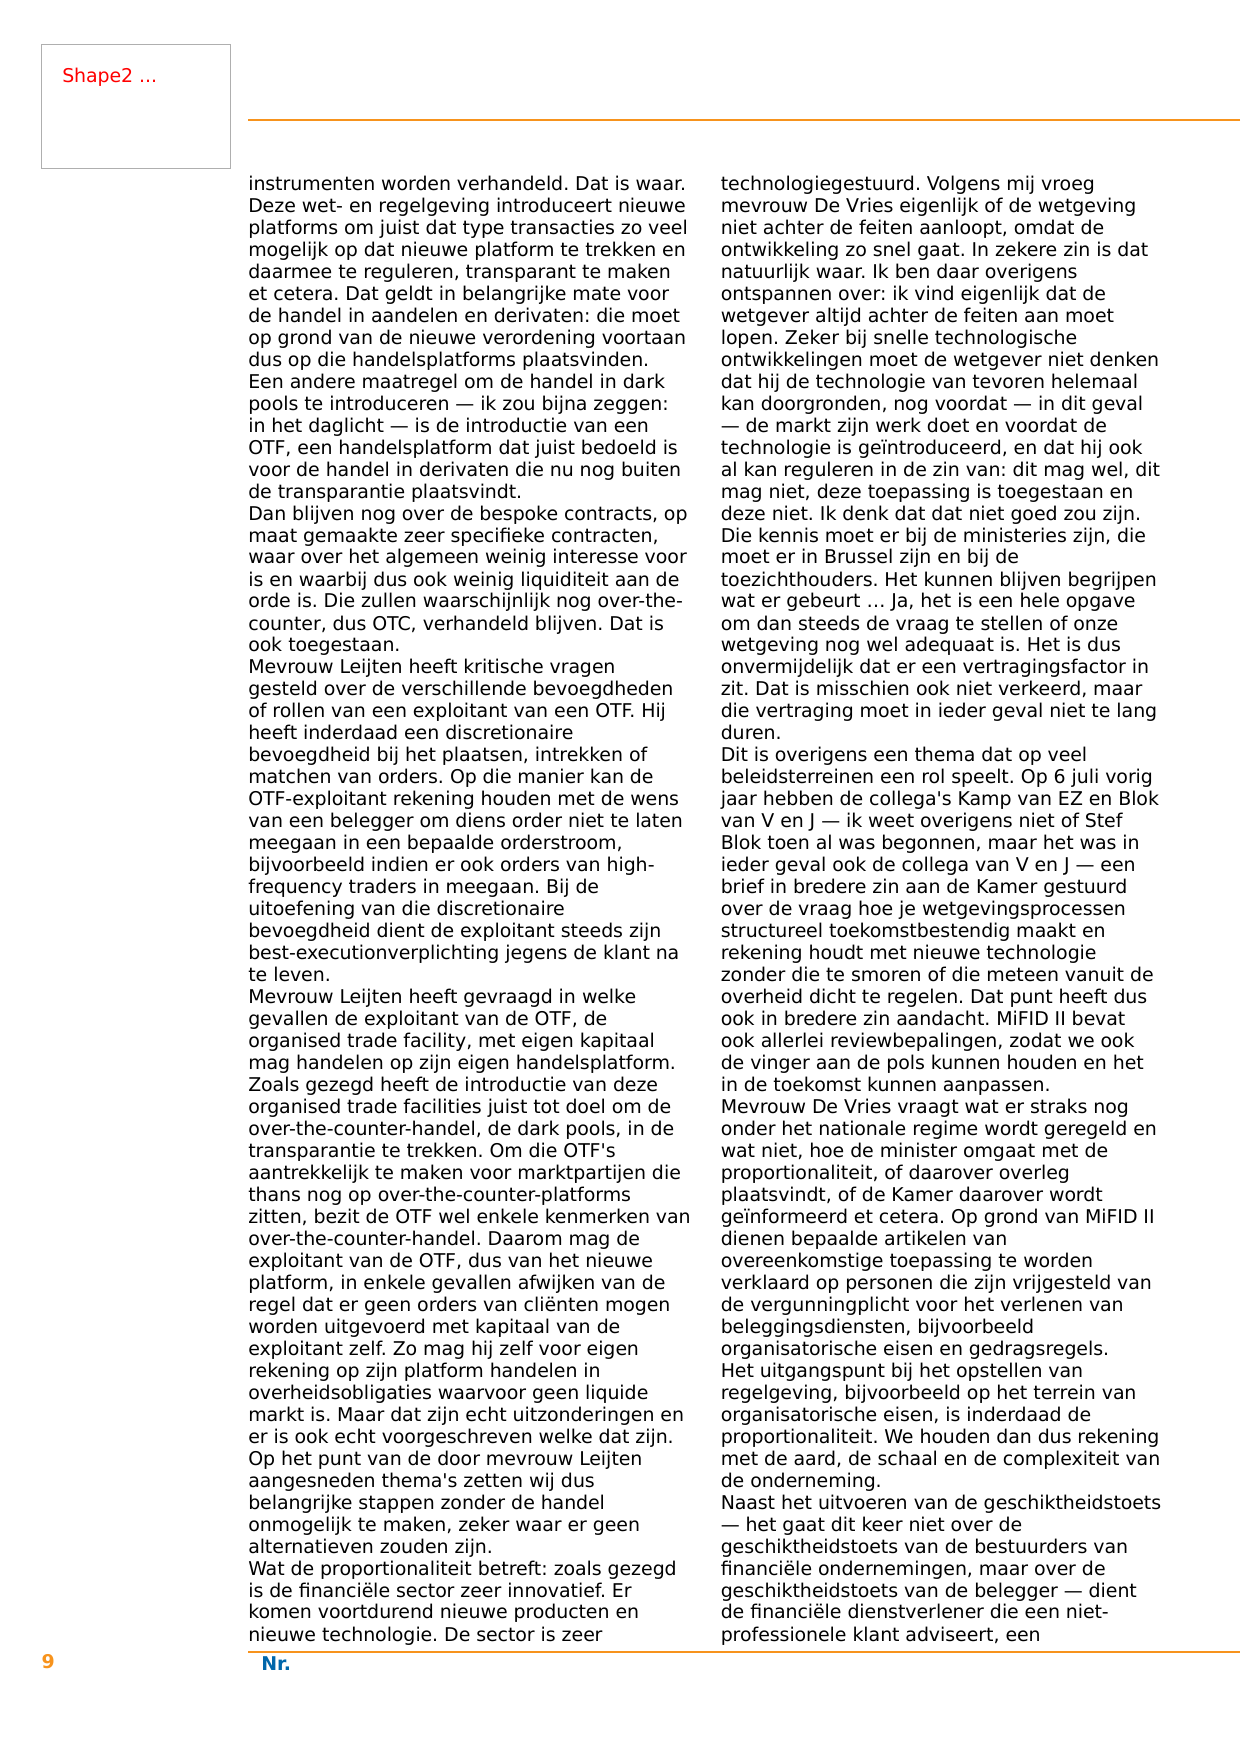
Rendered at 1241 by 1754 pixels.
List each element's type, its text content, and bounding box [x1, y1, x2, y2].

text Mevrouw De Vries vraagt wat er straks nog onder het nationale regime wordt geregeld en wat niet, hoe de minister omgaat met de proportionaliteit, of daarover overleg plaatsvindt, of de Kamer daarover wordt geïnformeerd et cetera. Op grond van MiFID II dienen bepaalde artikelen van overeenkomstige toepassing te worden verklaard op personen die zijn vrijgesteld van de vergunningplicht voor het verlenen van beleggingsdiensten, bijvoorbeeld organisatorische eisen en gedragsregels. [721, 1096, 1163, 1360]
text Het uitgangspunt bij het opstellen van regelgeving, bijvoorbeeld op het terrein van organisatorische eisen, is inderdaad de proportionaliteit. We houden dan dus rekening met de aard, de schaal en de complexiteit van de onderneming. [721, 1360, 1163, 1492]
text Naast het uitvoeren van de geschiktheidstoets — het gaat dit keer niet over de geschiktheidstoets van de bestuurders van financiële ondernemingen, maar over de geschiktheidstoets van de belegger — dient de financiële dienstverlener die een niet-professionele klant adviseert, een [721, 1492, 1163, 1645]
text technologiegestuurd. Volgens mij vroeg mevrouw De Vries eigenlijk of de wetgeving niet achter de feiten aanloopt, omdat de ontwikkeling zo snel gaat. In zekere zin is dat natuurlijk waar. Ik ben daar overigens ontspannen over: ik vind eigenlijk dat de wetgever altijd achter de feiten aan moet lopen. Zeker bij snelle technologische ontwikkelingen moet de wetgever niet denken dat hij de technologie van tevoren helemaal kan doorgronden, nog voordat — in dit geval — de markt zijn werk doet en voordat de technologie is geïntroduceerd, en dat hij ook al kan reguleren in de zin van: dit mag wel, dit mag niet, deze toepassing is toegestaan en deze niet. Ik denk dat dat niet goed zou zijn. Die kennis moet er bij de ministeries zijn, die moet er in Brussel zijn en bij de toezichthouders. Het kunnen blijven begrijpen wat er gebeurt … Ja, het is een hele opgave om dan steeds de vraag te stellen of onze wetgeving nog wel adequaat is. Het is dus onvermijdelijk dat er een vertragingsfactor in zit. Dat is misschien ook niet verkeerd, maar die vertraging moet in ieder geval niet te lang duren. [721, 173, 1163, 744]
text Mevrouw Leijten heeft gevraagd in welke gevallen de exploitant van de OTF, de organised trade facility, met eigen kapitaal mag handelen op zijn eigen handelsplatform. Zoals gezegd heeft de introductie van deze organised trade facilities juist tot doel om de over-the-counter-handel, de dark pools, in de transparantie te trekken. Om die OTF's aantrekkelijk te maken voor marktpartijen die thans nog op over-the-counter-platforms zitten, bezit de OTF wel enkele kenmerken van over-the-counter-handel. Daarom mag de exploitant van de OTF, dus van het nieuwe platform, in enkele gevallen afwijken van de regel dat er geen orders van cliënten mogen worden uitgevoerd met kapitaal van de exploitant zelf. Zo mag hij zelf voor eigen rekening op zijn platform handelen in overheidsobligaties waarvoor geen liquide markt is. Maar dat zijn echt uitzonderingen en er is ook echt voorgeschreven welke dat zijn. Op het punt van de door mevrouw Leijten aangesneden thema's zetten wij dus belangrijke stappen zonder de handel onmogelijk te maken, zeker waar er geen alternatieven zouden zijn. [248, 986, 691, 1557]
text Dit is overigens een thema dat op veel beleidsterreinen een rol speelt. Op 6 juli vorig jaar hebben de collega's Kamp van EZ en Blok van V en J — ik weet overigens niet of Stef Blok toen al was begonnen, maar het was in ieder geval ook de collega van V en J — een brief in bredere zin aan de Kamer gestuurd over de vraag hoe je wetgevingsprocessen structureel toekomstbestendig maakt en rekening houdt met nieuwe technologie zonder die te smoren of die meteen vanuit de overheid dicht te regelen. Dat punt heeft dus ook in bredere zin aandacht. MiFID II bevat ook allerlei reviewbepalingen, zodat we ook de vinger aan de pols kunnen houden en het in de toekomst kunnen aanpassen. [721, 744, 1163, 1096]
text Mevrouw Leijten heeft kritische vragen gesteld over de verschillende bevoegdheden of rollen van een exploitant van een OTF. Hij heeft inderdaad een discretionaire bevoegdheid bij het plaatsen, intrekken of matchen van orders. Op die manier kan de OTF-exploitant rekening houden met de wens van een belegger om diens order niet te laten meegaan in een bepaalde orderstroom, bijvoorbeeld indien er ook orders van high-frequency traders in meegaan. Bij de uitoefening van die discretionaire bevoegdheid dient de exploitant steeds zijn best-executionverplichting jegens de klant na te leven. [248, 656, 691, 986]
text Een andere maatregel om de handel in dark pools te introduceren — ik zou bijna zeggen: in het daglicht — is de introductie van een OTF, een handelsplatform dat juist bedoeld is voor de handel in derivaten die nu nog buiten de transparantie plaatsvindt. [248, 371, 691, 502]
text Wat de proportionaliteit betreft: zoals gezegd is de financiële sector zeer innovatief. Er komen voortdurend nieuwe producten en nieuwe technologie. De sector is zeer [248, 1557, 691, 1645]
text Dan blijven nog over de bespoke contracts, op maat gemaakte zeer specifieke contracten, waar over het algemeen weinig interesse voor is en waarbij dus ook weinig liquiditeit aan de orde is. Die zullen waarschijnlijk nog over-the-counter, dus OTC, verhandeld blijven. Dat is ook toegestaan. [248, 502, 691, 656]
text instrumenten worden verhandeld. Dat is waar. Deze wet- en regelgeving introduceert nieuwe platforms om juist dat type transacties zo veel mogelijk op dat nieuwe platform te trekken en daarmee te reguleren, transparant te maken et cetera. Dat geldt in belangrijke mate voor de handel in aandelen en derivaten: die moet op grond van de nieuwe verordening voortaan dus op die handelsplatforms plaatsvinden. [248, 173, 691, 371]
